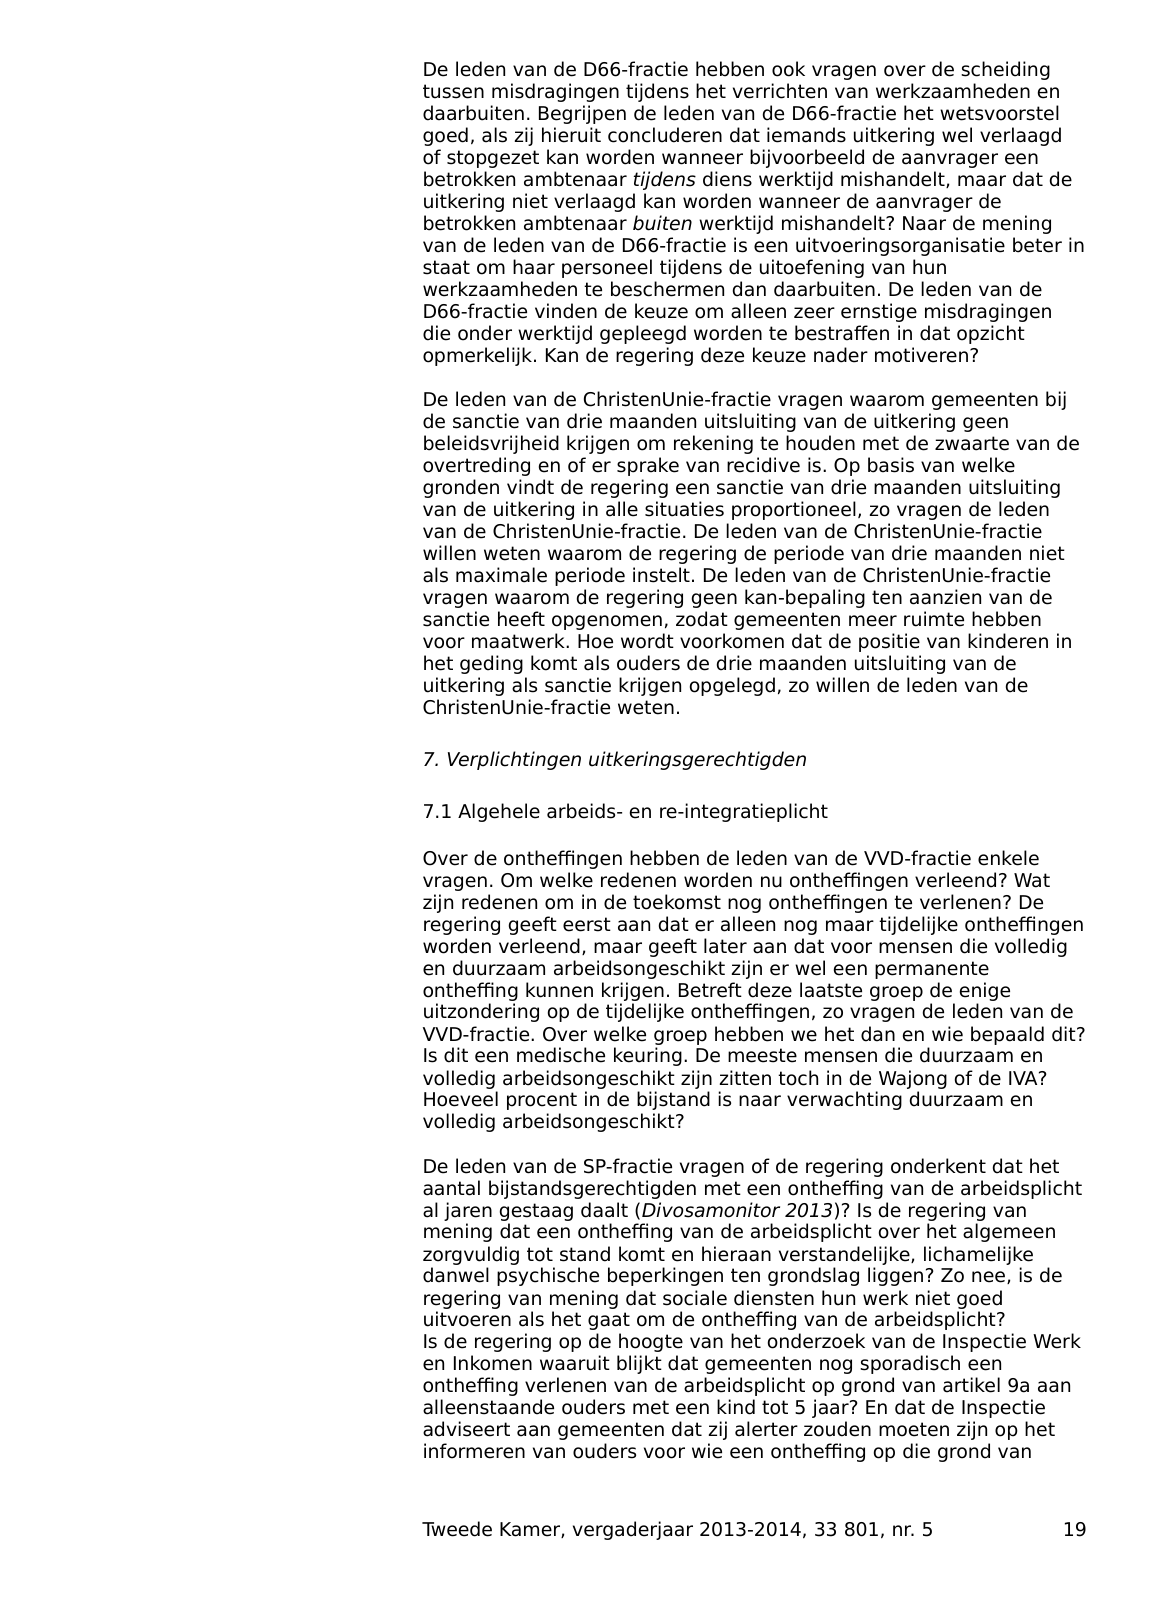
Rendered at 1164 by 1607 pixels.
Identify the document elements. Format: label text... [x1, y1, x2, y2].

text Over de ontheffingen hebben de leden van de VVD-fractie enkele vragen. Om welke redenen worden nu ontheffingen verleend? Wat zijn redenen om in de toekomst nog ontheffingen te verlenen? De regering geeft eerst aan dat er alleen nog maar tijdelijke ontheffingen worden verleend, maar geeft later aan dat voor mensen die volledig en duurzaam arbeidsongeschikt zijn er wel een permanente ontheffing kunnen krijgen. Betreft deze laatste groep de enige uitzondering op de tijdelijke ontheffingen, zo vragen de leden van de VVD-fractie. Over welke groep hebben we het dan en wie bepaald dit? Is dit een medische keuring. De meeste mensen die duurzaam en volledig arbeidsongeschikt zijn zitten toch in de Wajong of de IVA? Hoeveel procent in de bijstand is naar verwachting duurzaam en volledig arbeidsongeschikt? [422, 848, 1087, 1133]
text De leden van de D66-fractie hebben ook vragen over de scheiding tussen misdragingen tijdens het verrichten van werkzaamheden en daarbuiten. Begrijpen de leden van de D66-fractie het wetsvoorstel goed, als zij hieruit concluderen dat iemands uitkering wel verlaagd of stopgezet kan worden wanneer bijvoorbeeld de aanvrager een betrokken ambtenaar tijdens diens werktijd mishandelt, maar dat de uitkering niet verlaagd kan worden wanneer de aanvrager de betrokken ambtenaar buiten werktijd mishandelt? Naar de mening van de leden van de D66-fractie is een uitvoeringsorganisatie beter in staat om haar personeel tijdens de uitoefening van hun werkzaamheden te beschermen dan daarbuiten. De leden van de D66-fractie vinden de keuze om alleen zeer ernstige misdragingen die onder werktijd gepleegd worden te bestraffen in dat opzicht opmerkelijk. Kan de regering deze keuze nader motiveren? [422, 59, 1087, 367]
subtitle 7.1 Algehele arbeids- en re-integratieplicht [422, 801, 1087, 823]
text De leden van de ChristenUnie-fractie vragen waarom gemeenten bij de sanctie van drie maanden uitsluiting van de uitkering geen beleidsvrijheid krijgen om rekening te houden met de zwaarte van de overtreding en of er sprake van recidive is. Op basis van welke gronden vindt de regering een sanctie van drie maanden uitsluiting van de uitkering in alle situaties proportioneel, zo vragen de leden van de ChristenUnie-fractie. De leden van de ChristenUnie-fractie willen weten waarom de regering de periode van drie maanden niet als maximale periode instelt. De leden van de ChristenUnie-fractie vragen waarom de regering geen kan-bepaling ten aanzien van de sanctie heeft opgenomen, zodat gemeenten meer ruimte hebben voor maatwerk. Hoe wordt voorkomen dat de positie van kinderen in het geding komt als ouders de drie maanden uitsluiting van de uitkering als sanctie krijgen opgelegd, zo willen de leden van de ChristenUnie-fractie weten. [422, 389, 1087, 719]
subtitle 7. Verplichtingen uitkeringsgerechtigden [422, 749, 1087, 771]
text Is de regering op de hoogte van het onderzoek van de Inspectie Werk en Inkomen waaruit blijkt dat gemeenten nog sporadisch een ontheffing verlenen van de arbeidsplicht op grond van artikel 9a aan alleenstaande ouders met een kind tot 5 jaar? En dat de Inspectie adviseert aan gemeenten dat zij alerter zouden moeten zijn op het informeren van ouders voor wie een ontheffing op die grond van [422, 1331, 1087, 1463]
text De leden van de SP-fractie vragen of de regering onderkent dat het aantal bijstandsgerechtigden met een ontheffing van de arbeidsplicht al jaren gestaag daalt (Divosamonitor 2013)? Is de regering van mening dat een ontheffing van de arbeidsplicht over het algemeen zorgvuldig tot stand komt en hieraan verstandelijke, lichamelijke danwel psychische beperkingen ten grondslag liggen? Zo nee, is de regering van mening dat sociale diensten hun werk niet goed uitvoeren als het gaat om de ontheffing van de arbeidsplicht? [422, 1156, 1087, 1331]
